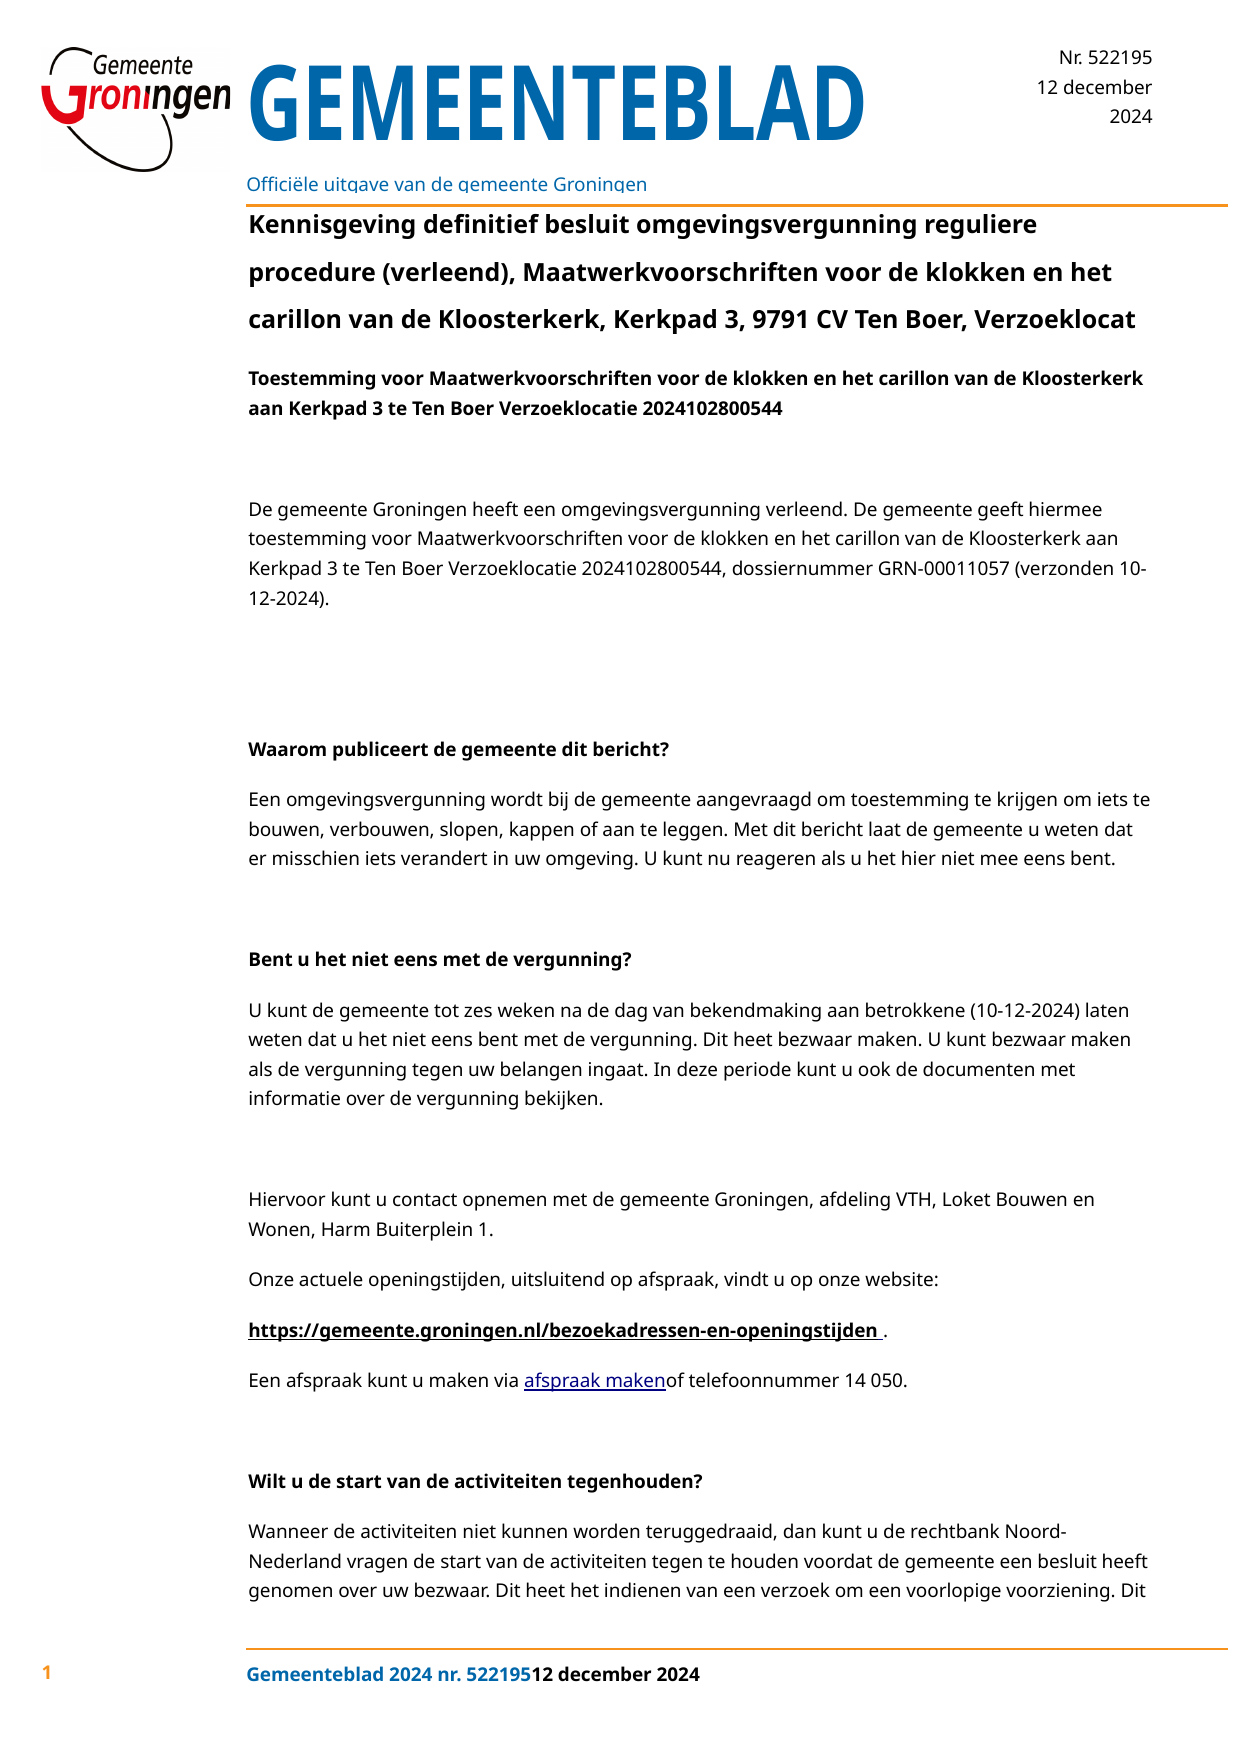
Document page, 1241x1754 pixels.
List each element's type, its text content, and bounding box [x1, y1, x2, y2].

text Toestemming voor Maatwerkvoorschriften voor de klokken en het carillon van de Kloosterkerk aan Kerkpad 3 te Ten Boer Verzoeklocatie 2024102800544 [248, 366, 1152, 421]
text U kunt de gemeente tot zes weken na de dag van bekendmaking aan betrokkene (10-12-2024) laten weten dat u het niet eens bent met de vergunning. Dit heet bezwaar maken. U kunt bezwaar maken als de vergunning tegen uw belangen ingaat. In deze periode kunt u ook de documenten met informatie over de vergunning bekijken. [248, 997, 1152, 1111]
text https://gemeente.groningen.nl/bezoekadressen-en-openingstijden . [248, 1317, 1152, 1342]
text Onze actuele openingstijden, uitsluitend op afspraak, vindt u op onze website: [248, 1266, 1152, 1292]
text Waarom publiceert de gemeente dit bericht? [248, 736, 1152, 762]
text Wilt u de start van de activiteiten tegenhouden? [248, 1468, 1152, 1494]
text De gemeente Groningen heeft een omgevingsvergunning verleend. De gemeente geeft hiermee toestemming voor Maatwerkvoorschriften voor de klokken en het carillon van de Kloosterkerk aan Kerkpad 3 te Ten Boer Verzoeklocatie 2024102800544, dossiernummer GRN-00011057 (verzonden 10-12-2024). [248, 496, 1152, 610]
text Bent u het niet eens met de vergunning? [248, 946, 1152, 972]
picture [41, 47, 231, 172]
text Een omgevingsvergunning wordt bij de gemeente aangevraagd om toestemming te krijgen om iets te bouwen, verbouwen, slopen, kappen of aan te leggen. Met dit bericht laat de gemeente u weten dat er misschien iets verandert in uw omgeving. U kunt nu reageren als u het hier niet mee eens bent. [248, 786, 1152, 871]
text Hiervoor kunt u contact opnemen met de gemeente Groningen, afdeling VTH, Loket Bouwen en Wonen, Harm Buiterplein 1. [248, 1186, 1152, 1242]
text Wanneer de activiteiten niet kunnen worden teruggedraaid, dan kunt u de rechtbank Noord-Nederland vragen de start van de activiteiten tegen te houden voordat de gemeente een besluit heeft genomen over uw bezwaar. Dit heet het indienen van een verzoek om een voorlopige voorziening. Dit [248, 1518, 1152, 1603]
text Een afspraak kunt u maken via afspraak makenof telefoonnummer 14 050. [248, 1367, 1152, 1393]
text Kennisgeving definitief besluit omgevingsvergunning reguliere procedure (verleend), Maatwerkvoorschriften voor de klokken en het carillon van de Kloosterkerk, Kerkpad 3, 9791 CV Ten Boer, Verzoeklocat [248, 207, 1152, 336]
